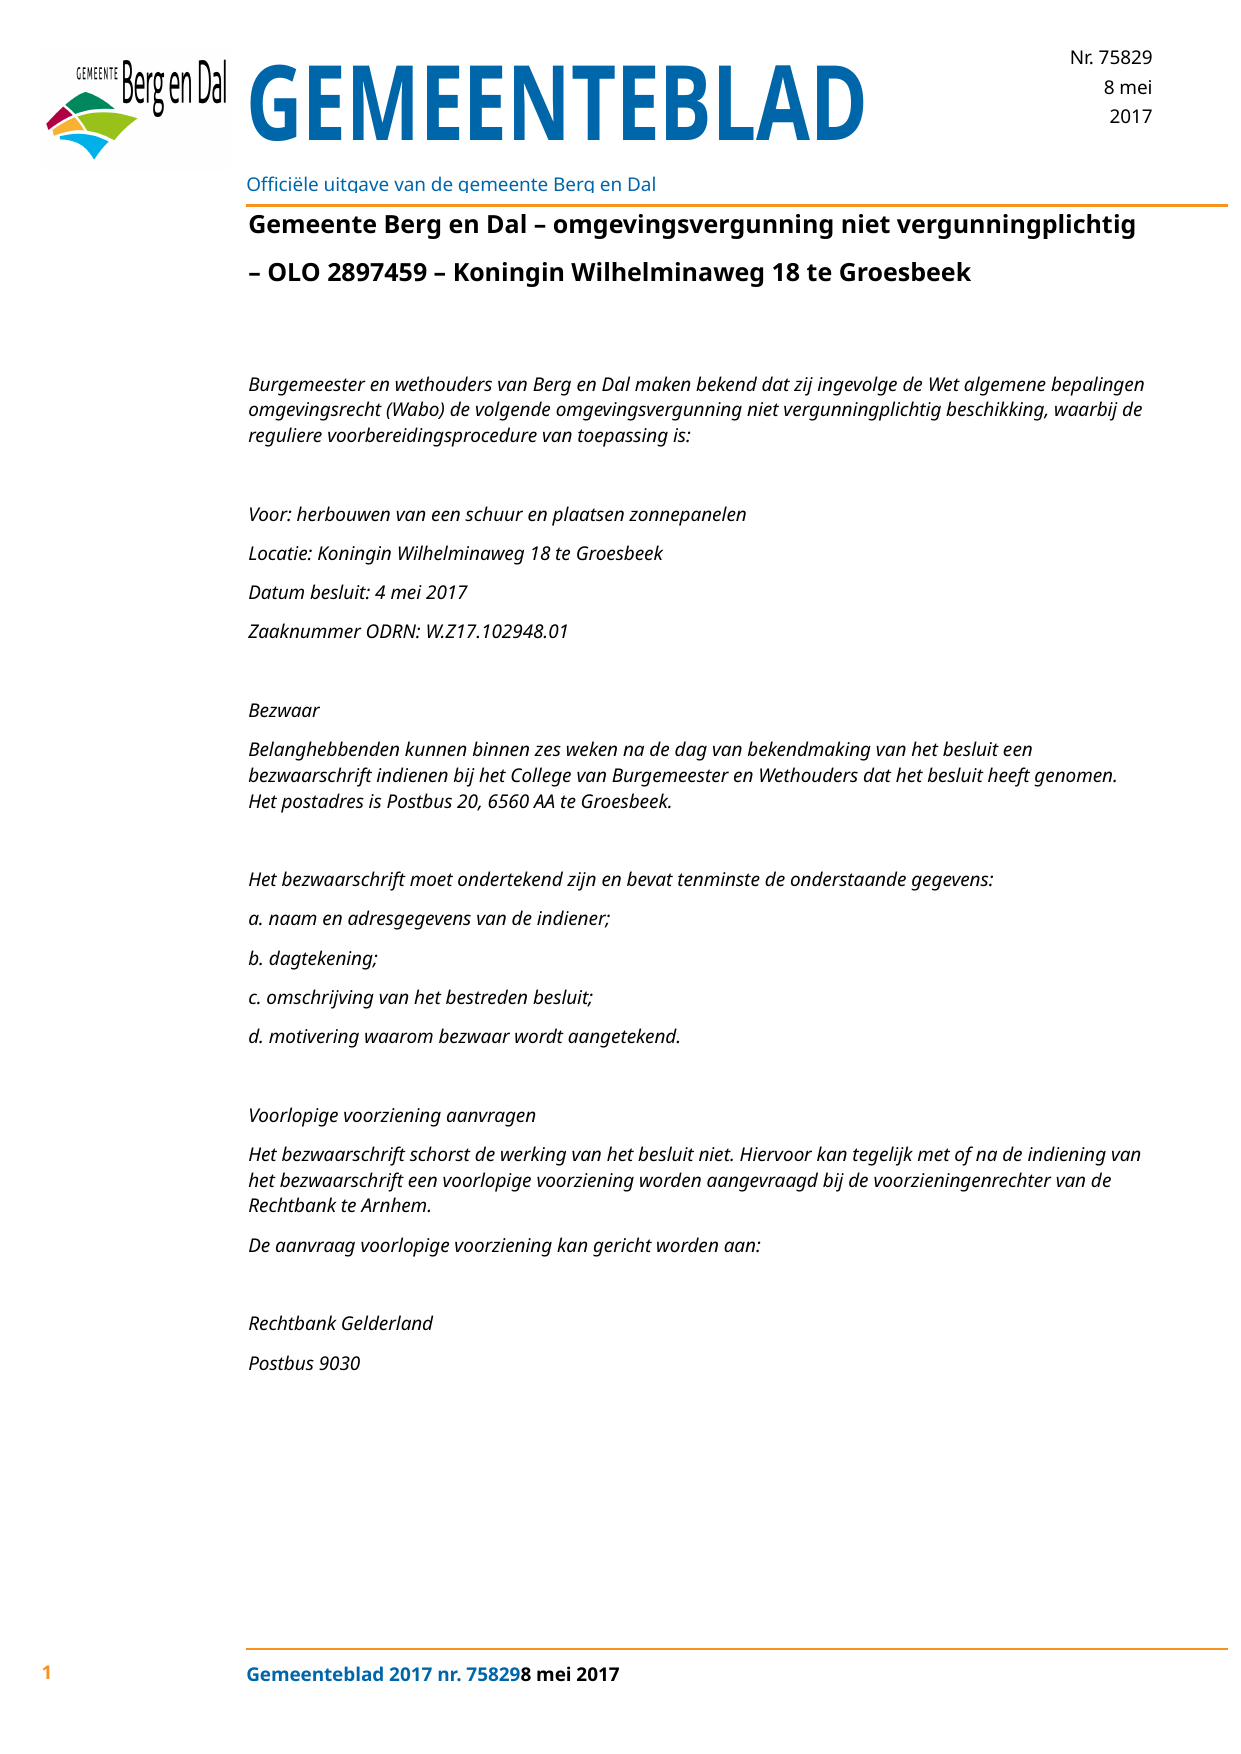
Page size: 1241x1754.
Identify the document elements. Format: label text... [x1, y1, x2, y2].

text d. motivering waarom bezwaar wordt aangetekend. [248, 1023, 1152, 1049]
text Voorlopige voorziening aanvragen [248, 1102, 1152, 1128]
text c. omschrijving van het bestreden besluit; [248, 984, 1152, 1010]
text Datum besluit: 4 mei 2017 [248, 579, 1152, 605]
text De aanvraag voorlopige voorziening kan gericht worden aan: [248, 1232, 1152, 1258]
text Bezwaar [248, 697, 1152, 723]
text a. naam en adresgegevens van de indiener; [248, 906, 1152, 931]
text Locatie: Koningin Wilhelminaweg 18 te Groesbeek [248, 540, 1152, 566]
text Postbus 9030 [248, 1350, 1152, 1376]
text Voor: herbouwen van een schuur en plaatsen zonnepanelen [248, 501, 1152, 526]
text b. dagtekening; [248, 945, 1152, 971]
text Burgemeester en wethouders van Berg en Dal maken bekend dat zij ingevolge de Wet algemene bepalingen omgevingsrecht (Wabo) de volgende omgevingsvergunning niet vergunningplichtig beschikking, waarbij de reguliere voorbereidingsprocedure van toepassing is: [248, 371, 1152, 448]
text Het bezwaarschrift moet ondertekend zijn en bevat tenminste de onderstaande gegevens: [248, 866, 1152, 892]
text Rechtbank Gelderland [248, 1311, 1152, 1336]
picture [41, 47, 231, 172]
text Belanghebbenden kunnen binnen zes weken na de dag van bekendmaking van het besluit een bezwaarschrift indienen bij het College van Burgemeester en Wethouders dat het besluit heeft genomen. Het postadres is Postbus 20, 6560 AA te Groesbeek. [248, 736, 1152, 813]
text Zaaknummer ODRN: W.Z17.102948.01 [248, 618, 1152, 644]
text Het bezwaarschrift schorst de werking van het besluit niet. Hiervoor kan tegelijk met of na de indiening van het bezwaarschrift een voorlopige voorziening worden aangevraagd bij de voorzieningenrechter van de Rechtbank te Arnhem. [248, 1141, 1152, 1218]
text Gemeente Berg en Dal – omgevingsvergunning niet vergunningplichtig – OLO 2897459 – Koningin Wilhelminaweg 18 te Groesbeek [248, 207, 1152, 288]
